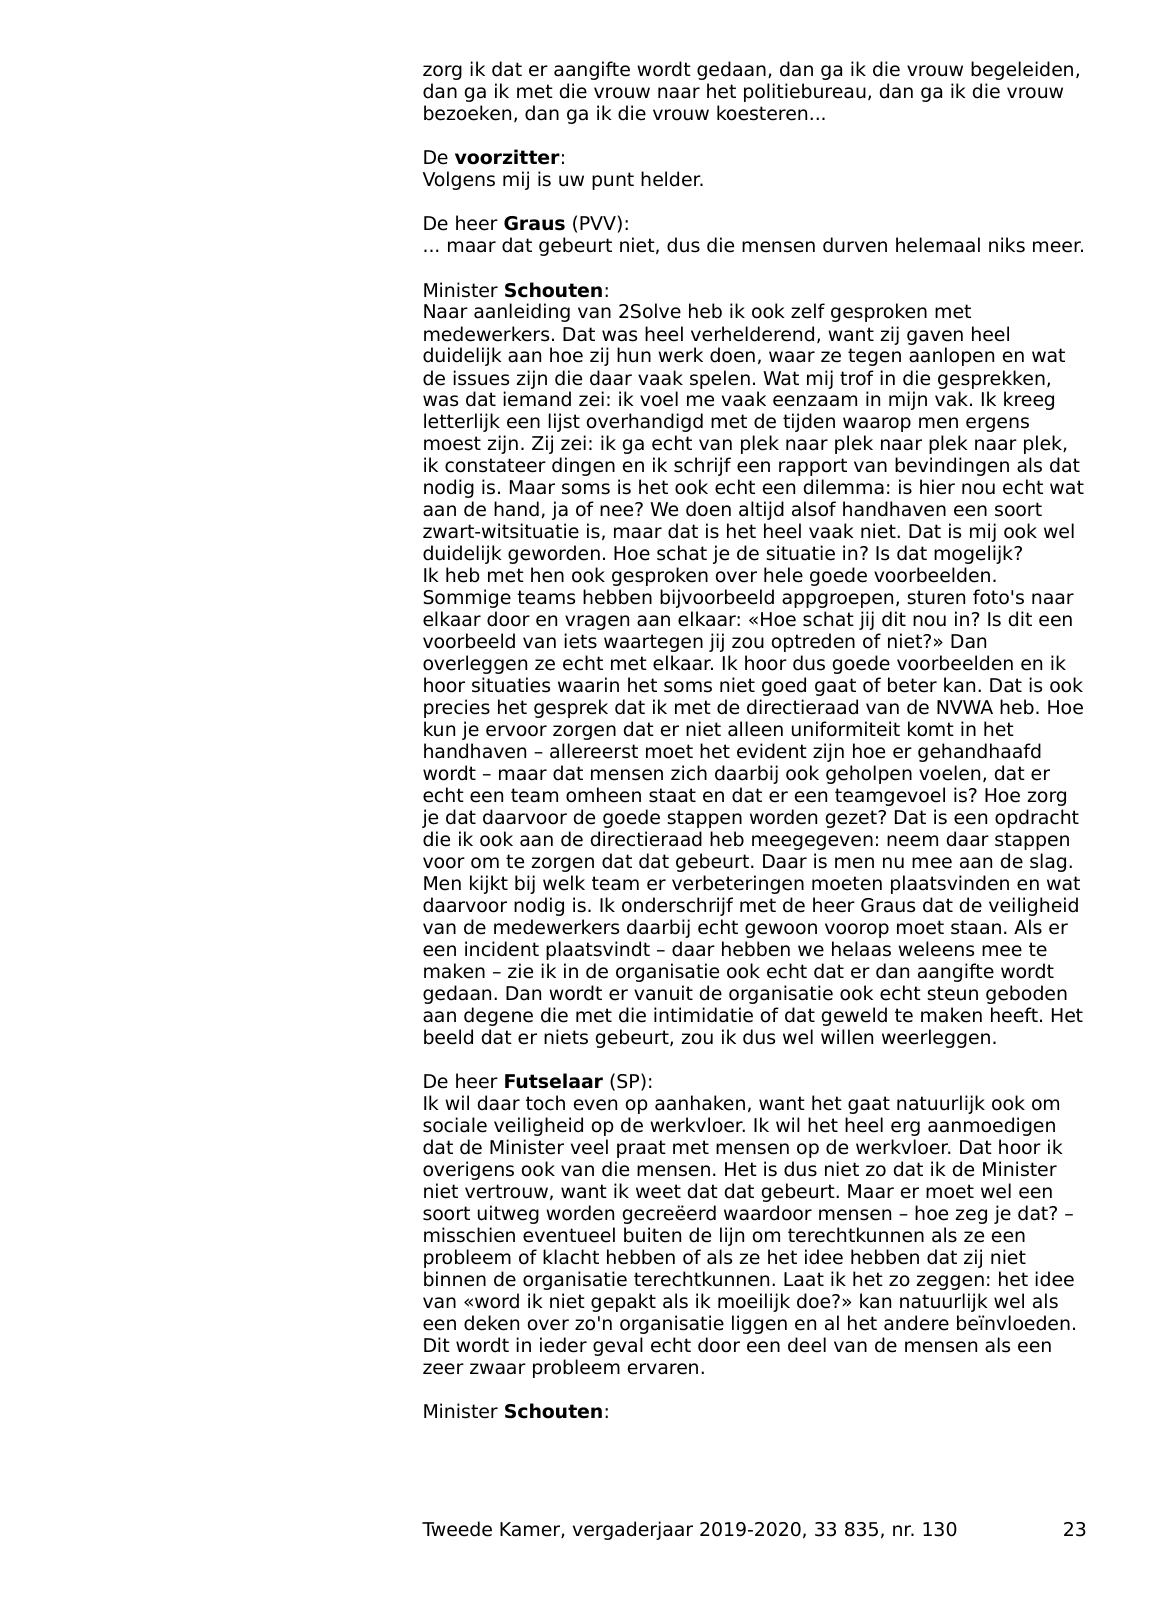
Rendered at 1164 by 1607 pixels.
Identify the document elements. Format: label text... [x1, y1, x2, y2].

text De heer Futselaar (SP): [422, 1071, 1087, 1093]
text Volgens mij is uw punt helder. [422, 169, 1087, 191]
text Minister Schouten: [422, 279, 1087, 301]
text Ik heb met hen ook gesproken over hele goede voorbeelden. Sommige teams hebben bijvoorbeeld appgroepen, sturen foto's naar elkaar door en vragen aan elkaar: «Hoe schat jij dit nou in? Is dit een voorbeeld van iets waartegen jij zou optreden of niet?» Dan overleggen ze echt met elkaar. Ik hoor dus goede voorbeelden en ik hoor situaties waarin het soms niet goed gaat of beter kan. Dat is ook precies het gesprek dat ik met de directieraad van de NVWA heb. Hoe kun je ervoor zorgen dat er niet alleen uniformiteit komt in het handhaven – allereerst moet het evident zijn hoe er gehandhaafd wordt – maar dat mensen zich daarbij ook geholpen voelen, dat er echt een team omheen staat en dat er een teamgevoel is? Hoe zorg je dat daarvoor de goede stappen worden gezet? Dat is een opdracht die ik ook aan de directieraad heb meegegeven: neem daar stappen voor om te zorgen dat dat gebeurt. Daar is men nu mee aan de slag. Men kijkt bij welk team er verbeteringen moeten plaatsvinden en wat daarvoor nodig is. Ik onderschrijf met de heer Graus dat de veiligheid van de medewerkers daarbij echt gewoon voorop moet staan. Als er een incident plaatsvindt – daar hebben we helaas weleens mee te maken – zie ik in de organisatie ook echt dat er dan aangifte wordt gedaan. Dan wordt er vanuit de organisatie ook echt steun geboden aan degene die met die intimidatie of dat geweld te maken heeft. Het beeld dat er niets gebeurt, zou ik dus wel willen weerleggen. [422, 565, 1087, 1049]
text De voorzitter: [422, 147, 1087, 169]
text De heer Graus (PVV): [422, 213, 1087, 235]
text Ik wil daar toch even op aanhaken, want het gaat natuurlijk ook om sociale veiligheid op de werkvloer. Ik wil het heel erg aanmoedigen dat de Minister veel praat met mensen op de werkvloer. Dat hoor ik overigens ook van die mensen. Het is dus niet zo dat ik de Minister niet vertrouw, want ik weet dat dat gebeurt. Maar er moet wel een soort uitweg worden gecreëerd waardoor mensen – hoe zeg je dat? – misschien eventueel buiten de lijn om terechtkunnen als ze een probleem of klacht hebben of als ze het idee hebben dat zij niet binnen de organisatie terechtkunnen. Laat ik het zo zeggen: het idee van «word ik niet gepakt als ik moeilijk doe?» kan natuurlijk wel als een deken over zo'n organisatie liggen en al het andere beïnvloeden. Dit wordt in ieder geval echt door een deel van de mensen als een zeer zwaar probleem ervaren. [422, 1093, 1087, 1379]
text Minister Schouten: [422, 1401, 1087, 1423]
text zorg ik dat er aangifte wordt gedaan, dan ga ik die vrouw begeleiden, dan ga ik met die vrouw naar het politiebureau, dan ga ik die vrouw bezoeken, dan ga ik die vrouw koesteren... [422, 59, 1087, 125]
text ... maar dat gebeurt niet, dus die mensen durven helemaal niks meer. [422, 235, 1087, 257]
text Naar aanleiding van 2Solve heb ik ook zelf gesproken met medewerkers. Dat was heel verhelderend, want zij gaven heel duidelijk aan hoe zij hun werk doen, waar ze tegen aanlopen en wat de issues zijn die daar vaak spelen. Wat mij trof in die gesprekken, was dat iemand zei: ik voel me vaak eenzaam in mijn vak. Ik kreeg letterlijk een lijst overhandigd met de tijden waarop men ergens moest zijn. Zij zei: ik ga echt van plek naar plek naar plek naar plek, ik constateer dingen en ik schrijf een rapport van bevindingen als dat nodig is. Maar soms is het ook echt een dilemma: is hier nou echt wat aan de hand, ja of nee? We doen altijd alsof handhaven een soort zwart-witsituatie is, maar dat is het heel vaak niet. Dat is mij ook wel duidelijk geworden. Hoe schat je de situatie in? Is dat mogelijk? [422, 301, 1087, 565]
